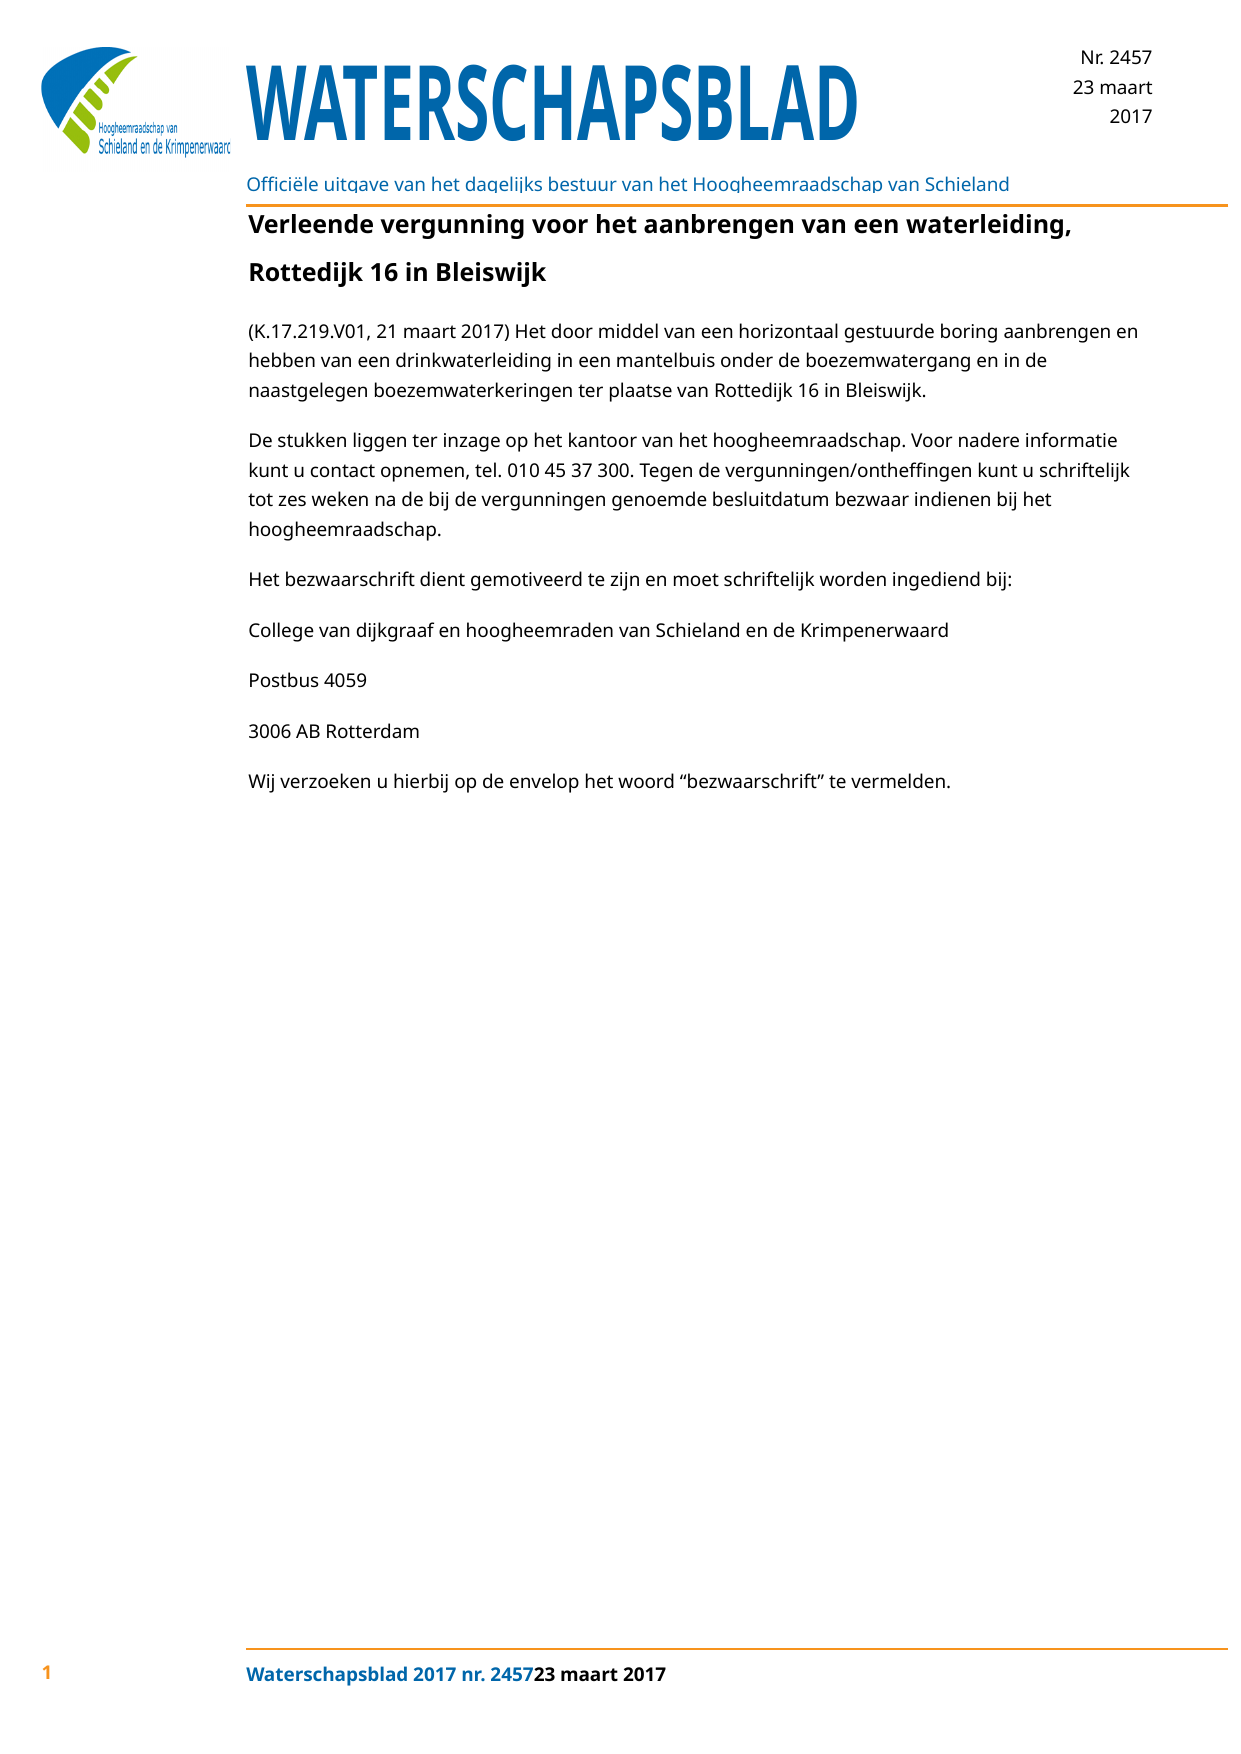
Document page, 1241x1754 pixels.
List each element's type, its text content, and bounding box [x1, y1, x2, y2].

text De stukken liggen ter inzage op het kantoor van het hoogheemraadschap. Voor nadere informatie kunt u contact opnemen, tel. 010 45 37 300. Tegen de vergunningen/ontheffingen kunt u schriftelijk tot zes weken na de bij de vergunningen genoemde besluitdatum bezwaar indienen bij het hoogheemraadschap. [248, 427, 1152, 542]
text Postbus 4059 [248, 667, 1152, 693]
text Het bezwaarschrift dient gemotiveerd te zijn en moet schriftelijk worden ingediend bij: [248, 567, 1152, 592]
picture [41, 47, 231, 172]
text Verleende vergunning voor het aanbrengen van een waterleiding, Rottedijk 16 in Bleiswijk [248, 207, 1152, 288]
text College van dijkgraaf en hoogheemraden van Schieland en de Krimpenerwaard [248, 617, 1152, 643]
text (K.17.219.V01, 21 maart 2017) Het door middel van een horizontaal gestuurde boring aanbrengen en hebben van een drinkwaterleiding in een mantelbuis onder de boezemwatergang en in de naastgelegen boezemwaterkeringen ter plaatse van Rottedijk 16 in Bleiswijk. [248, 318, 1152, 403]
text Wij verzoeken u hierbij op de envelop het woord “bezwaarschrift” te vermelden. [248, 768, 1152, 794]
text 3006 AB Rotterdam [248, 718, 1152, 744]
